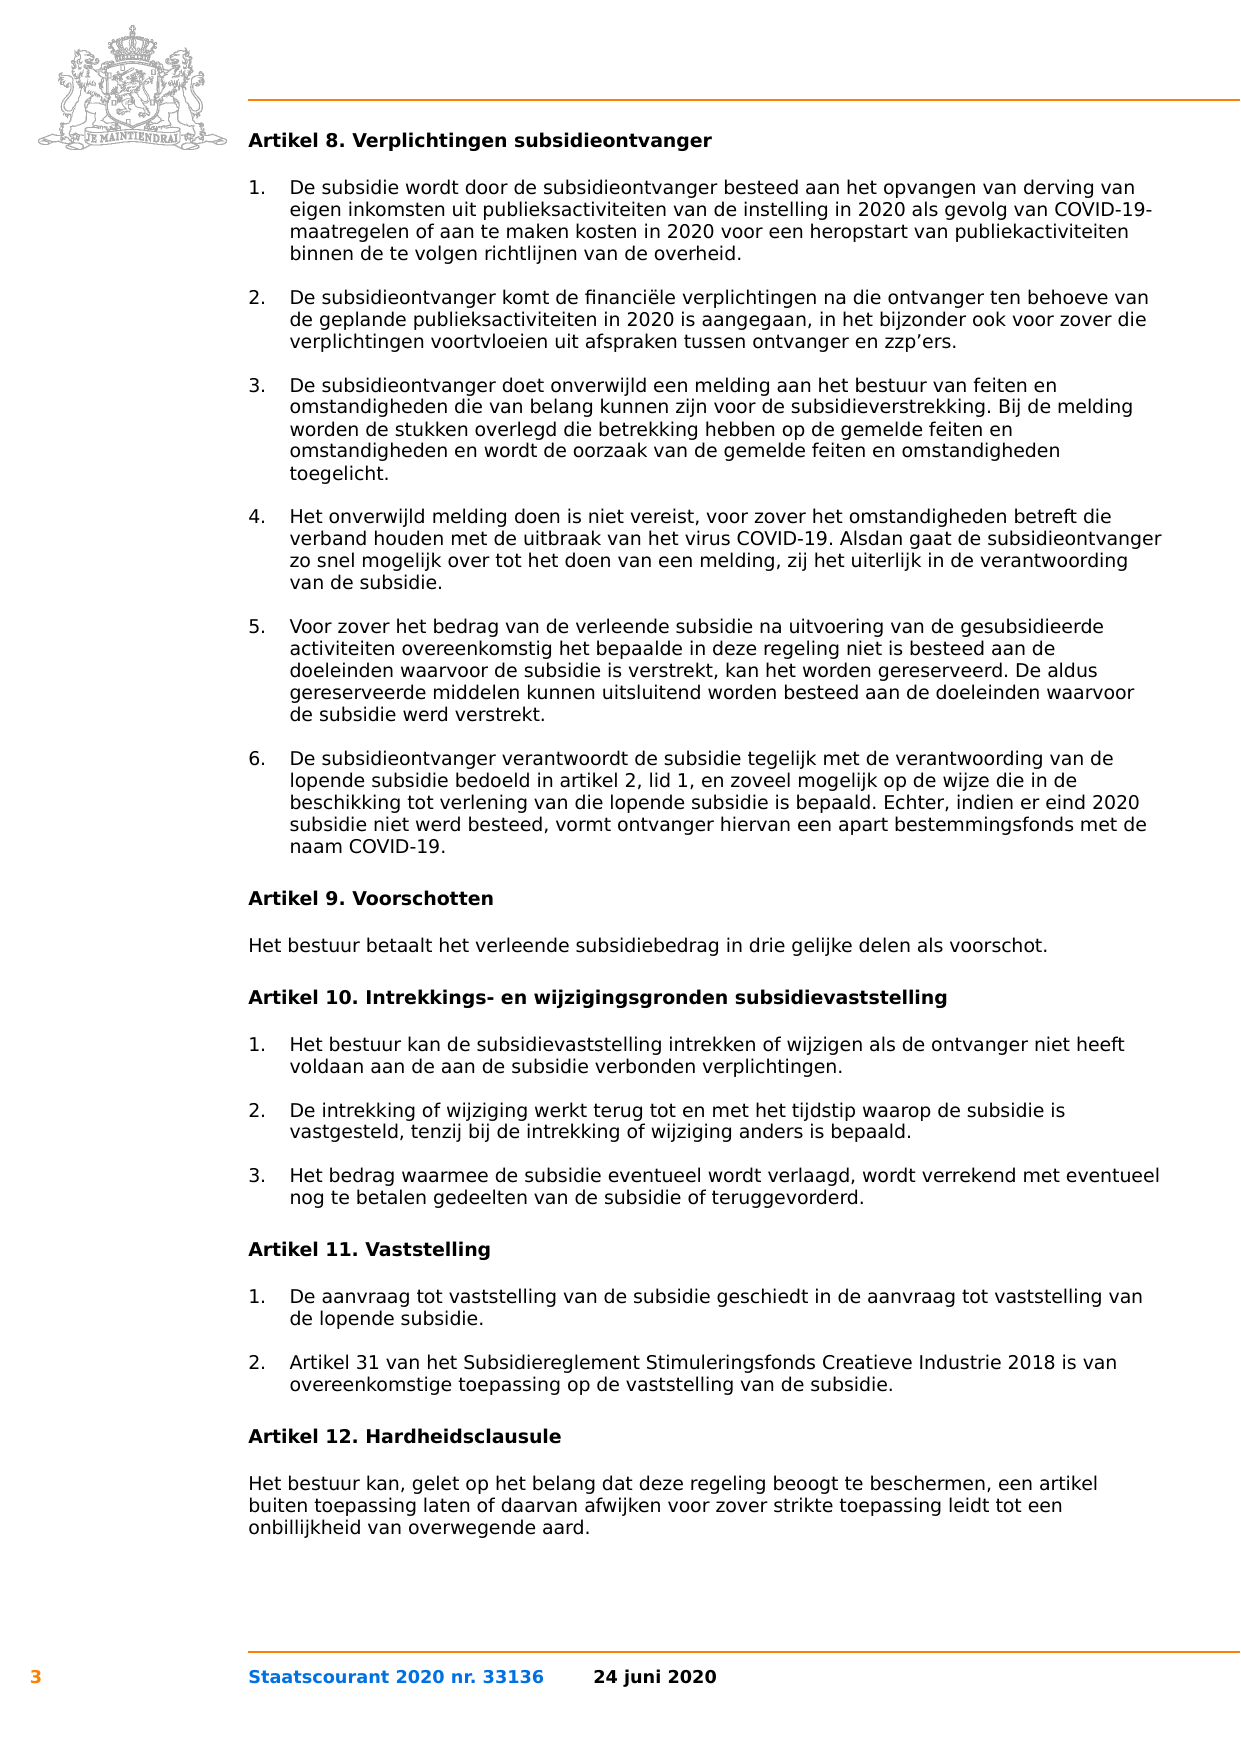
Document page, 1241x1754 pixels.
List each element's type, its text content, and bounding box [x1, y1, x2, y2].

picture [38, 25, 227, 150]
text 2. De intrekking of wijziging werkt terug tot en met het tijdstip waarop de subsidie is vastgesteld, tenzij bij de intrekking of wijziging anders is bepaald. [248, 1099, 1163, 1143]
text Het bestuur kan, gelet op het belang dat deze regeling beoogt te beschermen, een artikel buiten toepassing laten of daarvan afwijken voor zover strikte toepassing leidt tot een onbillijkheid van overwegende aard. [248, 1473, 1163, 1539]
text 2. De subsidieontvanger komt de financiële verplichtingen na die ontvanger ten behoeve van de geplande publieksactiviteiten in 2020 is aangegaan, in het bijzonder ook voor zover die verplichtingen voortvloeien uit afspraken tussen ontvanger en zzp’ers. [248, 287, 1163, 353]
subtitle Artikel 9. Voorschotten [248, 888, 1163, 910]
subtitle Artikel 11. Vaststelling [248, 1239, 1163, 1261]
subtitle Artikel 10. Intrekkings- en wijzigingsgronden subsidievaststelling [248, 987, 1163, 1009]
text 5. Voor zover het bedrag van de verleende subsidie na uitvoering van de gesubsidieerde activiteiten overeenkomstig het bepaalde in deze regeling niet is besteed aan de doeleinden waarvoor de subsidie is verstrekt, kan het worden gereserveerd. De aldus gereserveerde middelen kunnen uitsluitend worden besteed aan de doeleinden waarvoor de subsidie werd verstrekt. [248, 616, 1163, 726]
text 1. Het bestuur kan de subsidievaststelling intrekken of wijzigen als de ontvanger niet heeft voldaan aan de aan de subsidie verbonden verplichtingen. [248, 1034, 1163, 1078]
text 2. Artikel 31 van het Subsidiereglement Stimuleringsfonds Creatieve Industrie 2018 is van overeenkomstige toepassing op de vaststelling van de subsidie. [248, 1352, 1163, 1396]
text 1. De subsidie wordt door de subsidieontvanger besteed aan het opvangen van derving van eigen inkomsten uit publieksactiviteiten van de instelling in 2020 als gevolg van COVID-19-maatregelen of aan te maken kosten in 2020 voor een heropstart van publiekactiviteiten binnen de te volgen richtlijnen van de overheid. [248, 177, 1163, 265]
text Het bestuur betaalt het verleende subsidiebedrag in drie gelijke delen als voorschot. [248, 935, 1163, 957]
text 1. De aanvraag tot vaststelling van de subsidie geschiedt in de aanvraag tot vaststelling van de lopende subsidie. [248, 1286, 1163, 1330]
text 6. De subsidieontvanger verantwoordt de subsidie tegelijk met de verantwoording van de lopende subsidie bedoeld in artikel 2, lid 1, en zoveel mogelijk op de wijze die in de beschikking tot verlening van die lopende subsidie is bepaald. Echter, indien er eind 2020 subsidie niet werd besteed, vormt ontvanger hiervan een apart bestemmingsfonds met de naam COVID-19. [248, 748, 1163, 858]
text 3. Het bedrag waarmee de subsidie eventueel wordt verlaagd, wordt verrekend met eventueel nog te betalen gedeelten van de subsidie of teruggevorderd. [248, 1165, 1163, 1209]
subtitle Artikel 12. Hardheidsclausule [248, 1426, 1163, 1448]
text 3. De subsidieontvanger doet onverwijld een melding aan het bestuur van feiten en omstandigheden die van belang kunnen zijn voor de subsidieverstrekking. Bij de melding worden de stukken overlegd die betrekking hebben op de gemelde feiten en omstandigheden en wordt de oorzaak van de gemelde feiten en omstandigheden toegelicht. [248, 374, 1163, 484]
text 4. Het onverwijld melding doen is niet vereist, voor zover het omstandigheden betreft die verband houden met de uitbraak van het virus COVID-19. Alsdan gaat de subsidieontvanger zo snel mogelijk over tot het doen van een melding, zij het uiterlijk in de verantwoording van de subsidie. [248, 506, 1163, 594]
subtitle Artikel 8. Verplichtingen subsidieontvanger [248, 130, 1163, 152]
